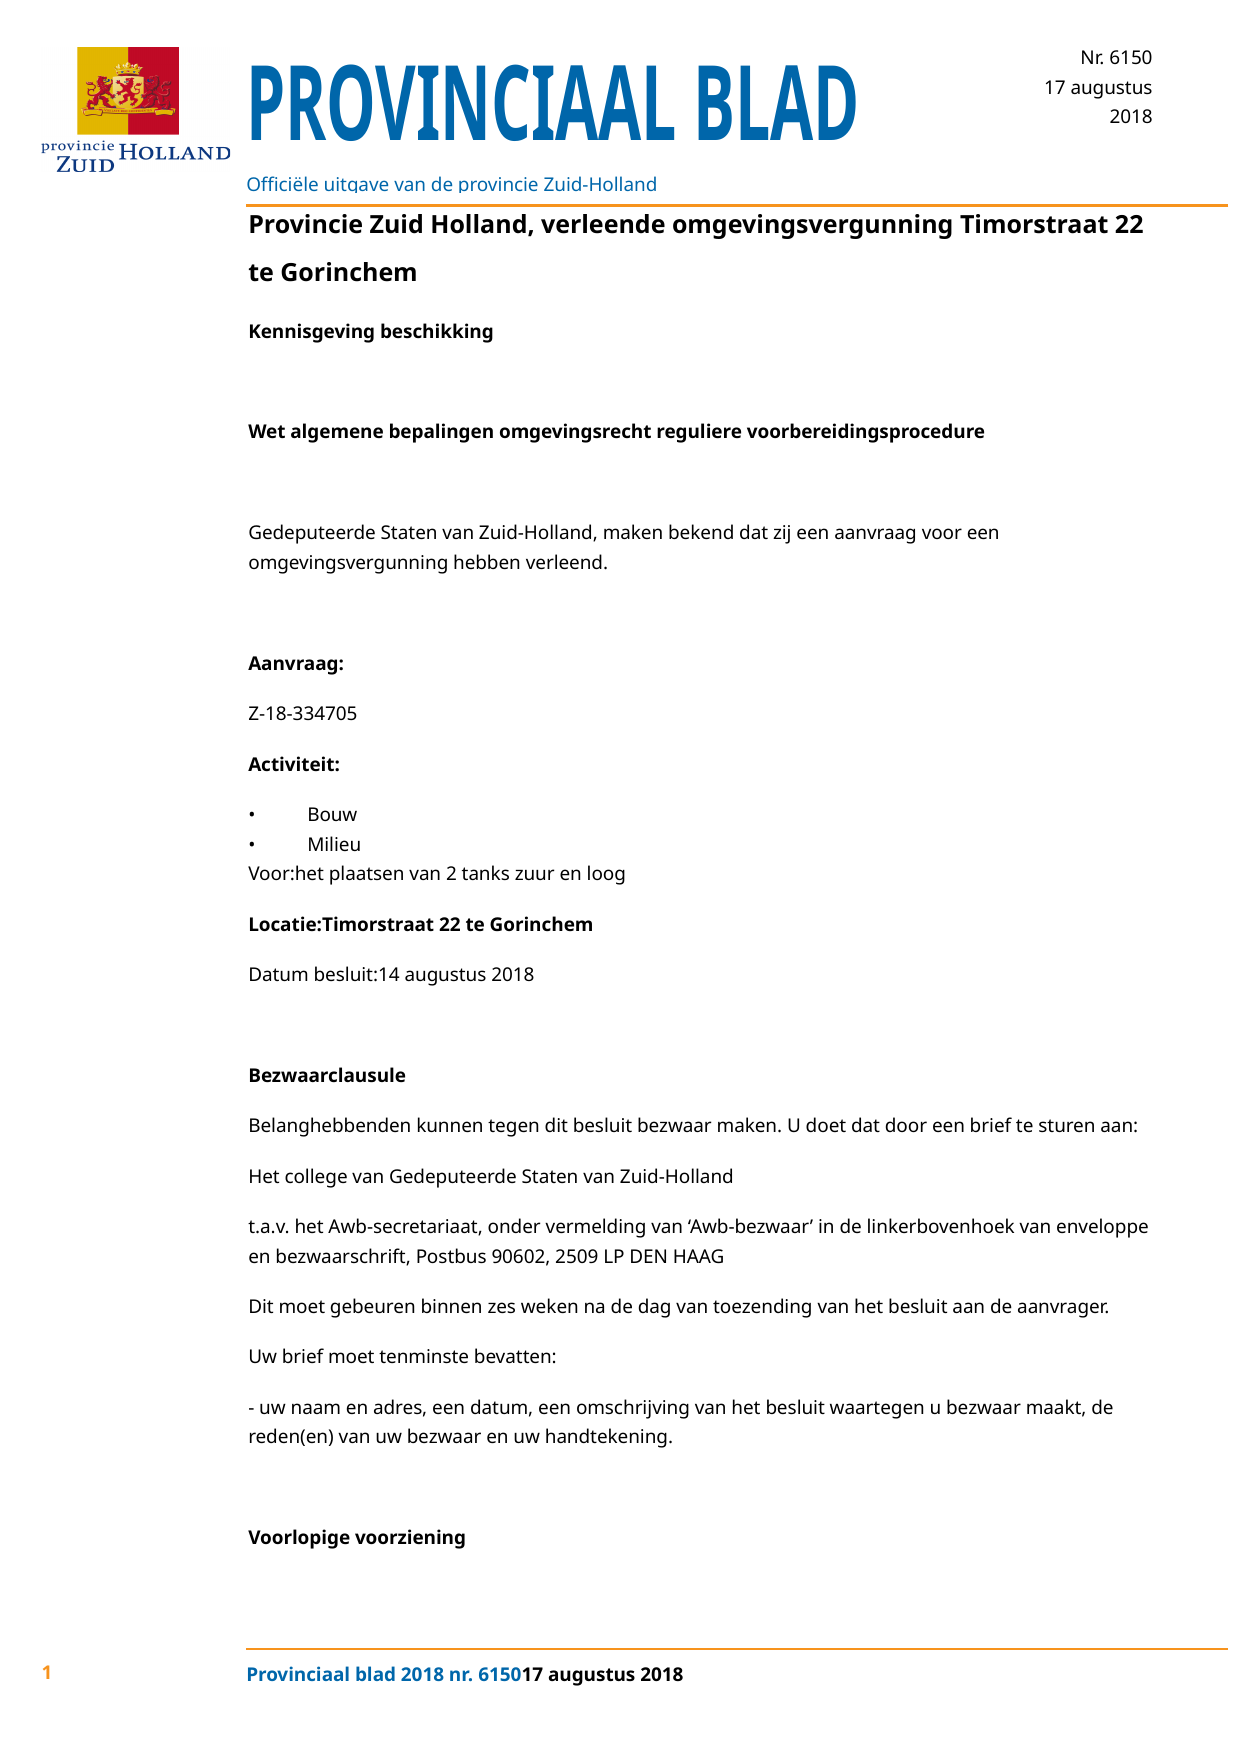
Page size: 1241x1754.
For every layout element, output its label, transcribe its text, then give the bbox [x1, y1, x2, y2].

text t.a.v. het Awb-secretariaat, onder vermelding van ‘Awb-bezwaar’ in de linkerbovenhoek van enveloppe en bezwaarschrift, Postbus 90602, 2509 LP DEN HAAG [248, 1213, 1152, 1269]
text Belanghebbenden kunnen tegen dit besluit bezwaar maken. U doet dat door een brief te sturen aan: [248, 1112, 1152, 1138]
text Aanvraag: [248, 650, 1152, 676]
text Voorlopige voorziening [248, 1524, 1152, 1550]
text Uw brief moet tenminste bevatten: [248, 1344, 1152, 1369]
text Dit moet gebeuren binnen zes weken na de dag van toezending van het besluit aan de aanvrager. [248, 1293, 1152, 1319]
list Milieu [248, 831, 1152, 857]
picture [41, 47, 231, 172]
text Activiteit: [248, 751, 1152, 777]
text Gedeputeerde Staten van Zuid-Holland, maken bekend dat zij een aanvraag voor een omgevingsvergunning hebben verleend. [248, 519, 1152, 575]
text Het college van Gedeputeerde Staten van Zuid-Holland [248, 1163, 1152, 1189]
text - uw naam en adres, een datum, een omschrijving van het besluit waartegen u bezwaar maakt, de reden(en) van uw bezwaar en uw handtekening. [248, 1394, 1152, 1449]
text Locatie:Timorstraat 22 te Gorinchem [248, 911, 1152, 937]
text Voor:het plaatsen van 2 tanks zuur en loog [248, 860, 1152, 886]
text Provincie Zuid Holland, verleende omgevingsvergunning Timorstraat 22 te Gorinchem [248, 207, 1152, 288]
text Kennisgeving beschikking [248, 318, 1152, 344]
text Datum besluit:14 augustus 2018 [248, 961, 1152, 987]
text Bezwaarclausule [248, 1062, 1152, 1088]
list Bouw [248, 801, 1152, 827]
text Wet algemene bepalingen omgevingsrecht reguliere voorbereidingsprocedure [248, 419, 1152, 444]
text Z-18-334705 [248, 700, 1152, 726]
